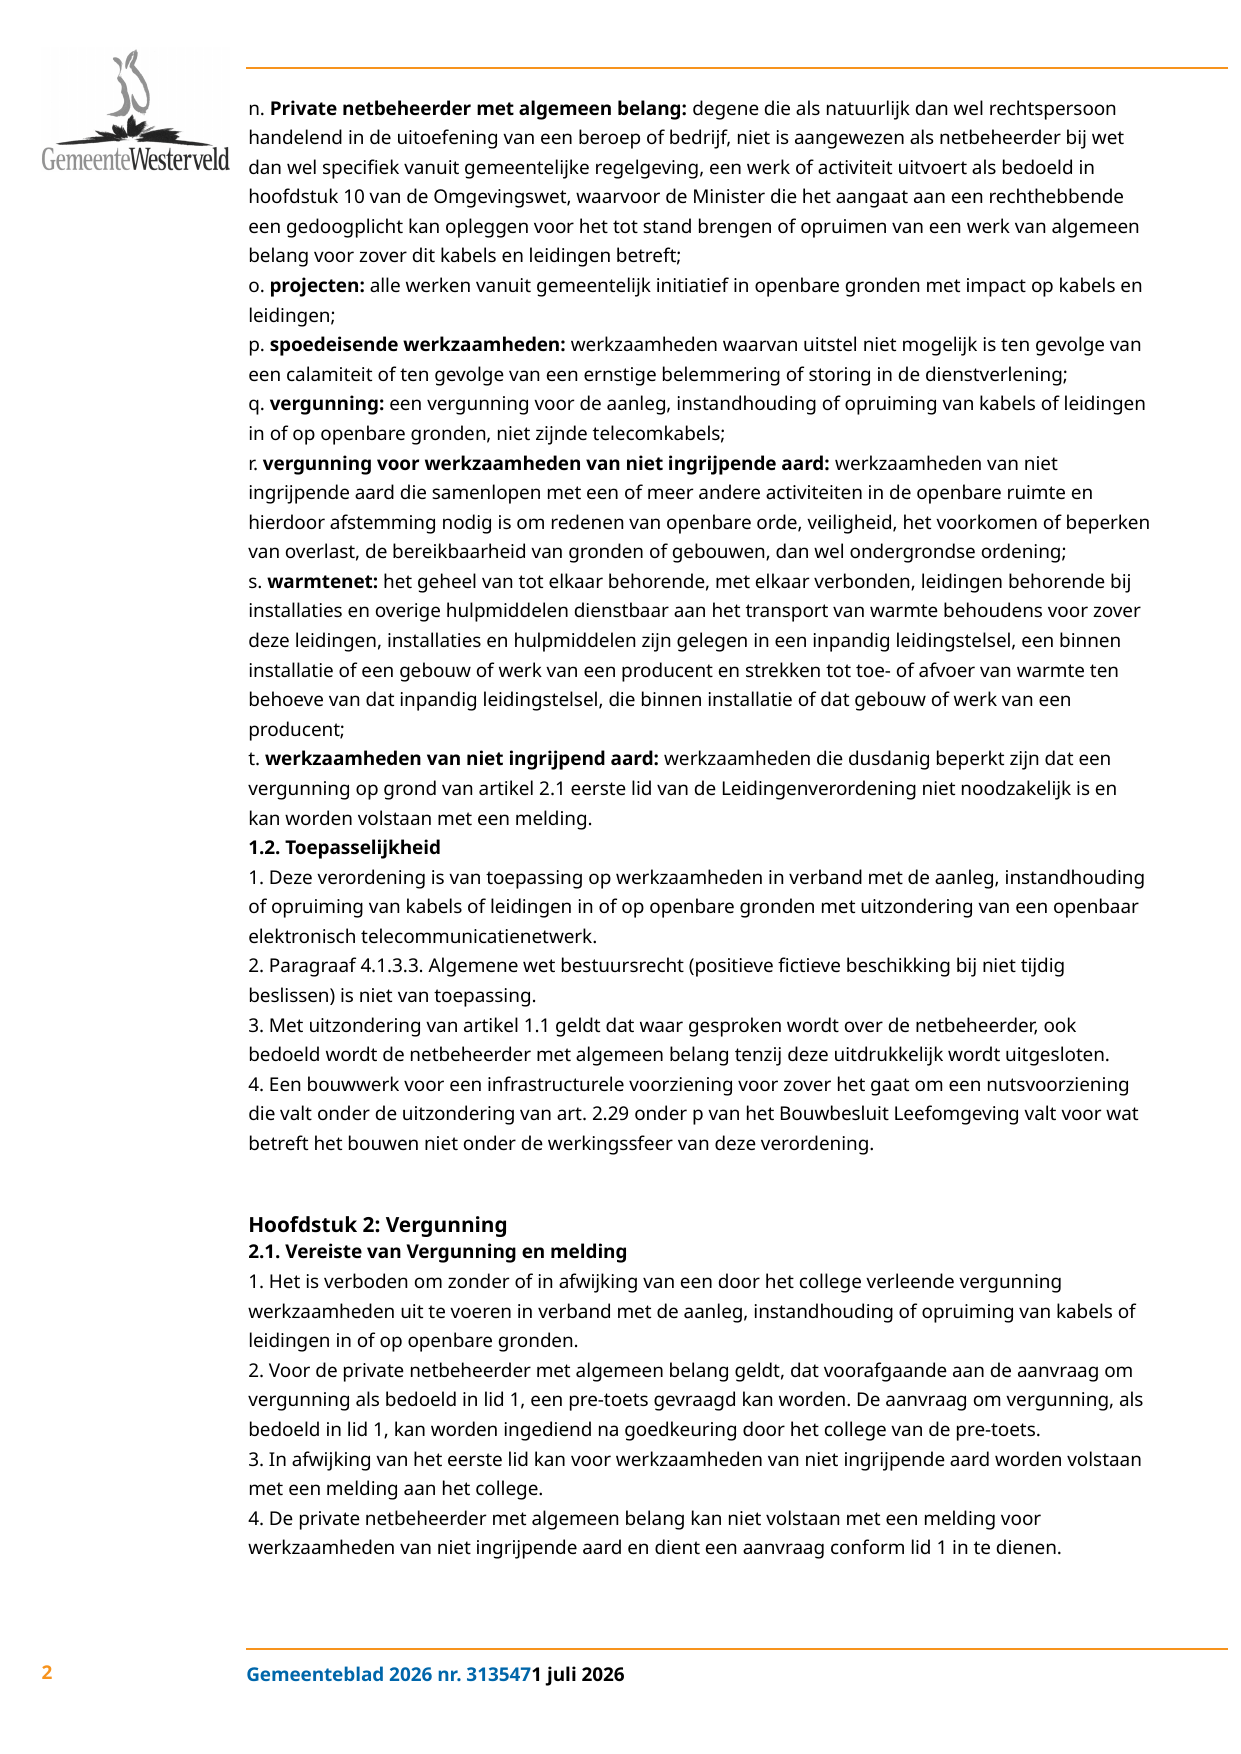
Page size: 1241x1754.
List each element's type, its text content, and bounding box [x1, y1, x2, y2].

text p. spoedeisende werkzaamheden: werkzaamheden waarvan uitstel niet mogelijk is ten gevolge van een calamiteit of ten gevolge van een ernstige belemmering of storing in de dienstverlening; [248, 331, 1152, 387]
text r. vergunning voor werkzaamheden van niet ingrijpende aard: werkzaamheden van niet ingrijpende aard die samenlopen met een of meer andere activiteiten in de openbare ruimte en hierdoor afstemming nodig is om redenen van openbare orde, veiligheid, het voorkomen of beperken van overlast, de bereikbaarheid van gronden of gebouwen, dan wel ondergrondse ordening; [248, 450, 1152, 564]
text q. vergunning: een vergunning voor de aanleg, instandhouding of opruiming van kabels of leidingen in of op openbare gronden, niet zijnde telecomkabels; [248, 391, 1152, 446]
text 4. Een bouwwerk voor een infrastructurele voorziening voor zover het gaat om een nutsvoorziening die valt onder de uitzondering van art. 2.29 onder p van het Bouwbesluit Leefomgeving valt voor wat betreft het bouwen niet onder de werkingssfeer van deze verordening. [248, 1071, 1152, 1156]
text t. werkzaamheden van niet ingrijpend aard: werkzaamheden die dusdanig beperkt zijn dat een vergunning op grond van artikel 2.1 eerste lid van de Leidingenverordening niet noodzakelijk is en kan worden volstaan met een melding. [248, 746, 1152, 831]
text Hoofdstuk 2: Vergunning [248, 1210, 1152, 1239]
text n. Private netbeheerder met algemeen belang: degene die als natuurlijk dan wel rechtspersoon handelend in de uitoefening van een beroep of bedrijf, niet is aangewezen als netbeheerder bij wet dan wel specifiek vanuit gemeentelijke regelgeving, een werk of activiteit uitvoert als bedoeld in hoofdstuk 10 van de Omgevingswet, waarvoor de Minister die het aangaat aan een rechthebbende een gedoogplicht kan opleggen voor het tot stand brengen of opruimen van een werk van algemeen belang voor zover dit kabels en leidingen betreft; [248, 95, 1152, 268]
text 4. De private netbeheerder met algemeen belang kan niet volstaan met een melding voor werkzaamheden van niet ingrijpende aard en dient een aanvraag conform lid 1 in te dienen. [248, 1505, 1152, 1560]
text o. projecten: alle werken vanuit gemeentelijk initiatief in openbare gronden met impact op kabels en leidingen; [248, 272, 1152, 328]
text 3. Met uitzondering van artikel 1.1 geldt dat waar gesproken wordt over de netbeheerder, ook bedoeld wordt de netbeheerder met algemeen belang tenzij deze uitdrukkelijk wordt uitgesloten. [248, 1012, 1152, 1067]
picture [41, 47, 231, 172]
text s. warmtenet: het geheel van tot elkaar behorende, met elkaar verbonden, leidingen behorende bij installaties en overige hulpmiddelen dienstbaar aan het transport van warmte behoudens voor zover deze leidingen, installaties en hulpmiddelen zijn gelegen in een inpandig leidingstelsel, een binnen installatie of een gebouw of werk van een producent en strekken tot toe- of afvoer van warmte ten behoeve van dat inpandig leidingstelsel, die binnen installatie of dat gebouw of werk van een producent; [248, 568, 1152, 742]
text 2. Paragraaf 4.1.3.3. Algemene wet bestuursrecht (positieve fictieve beschikking bij niet tijdig beslissen) is niet van toepassing. [248, 953, 1152, 1008]
text 3. In afwijking van het eerste lid kan voor werkzaamheden van niet ingrijpende aard worden volstaan met een melding aan het college. [248, 1446, 1152, 1501]
text 2. Voor de private netbeheerder met algemeen belang geldt, dat voorafgaande aan de aanvraag om vergunning als bedoeld in lid 1, een pre-toets gevraagd kan worden. De aanvraag om vergunning, als bedoeld in lid 1, kan worden ingediend na goedkeuring door het college van de pre-toets. [248, 1357, 1152, 1442]
text 1. Het is verboden om zonder of in afwijking van een door het college verleende vergunning werkzaamheden uit te voeren in verband met de aanleg, instandhouding of opruiming van kabels of leidingen in of op openbare gronden. [248, 1268, 1152, 1353]
text 1.2. Toepasselijkheid [248, 834, 1152, 860]
text 1. Deze verordening is van toepassing op werkzaamheden in verband met de aanleg, instandhouding of opruiming van kabels of leidingen in of op openbare gronden met uitzondering van een openbaar elektronisch telecommunicatienetwerk. [248, 864, 1152, 949]
text 2.1. Vereiste van Vergunning en melding [248, 1239, 1152, 1264]
